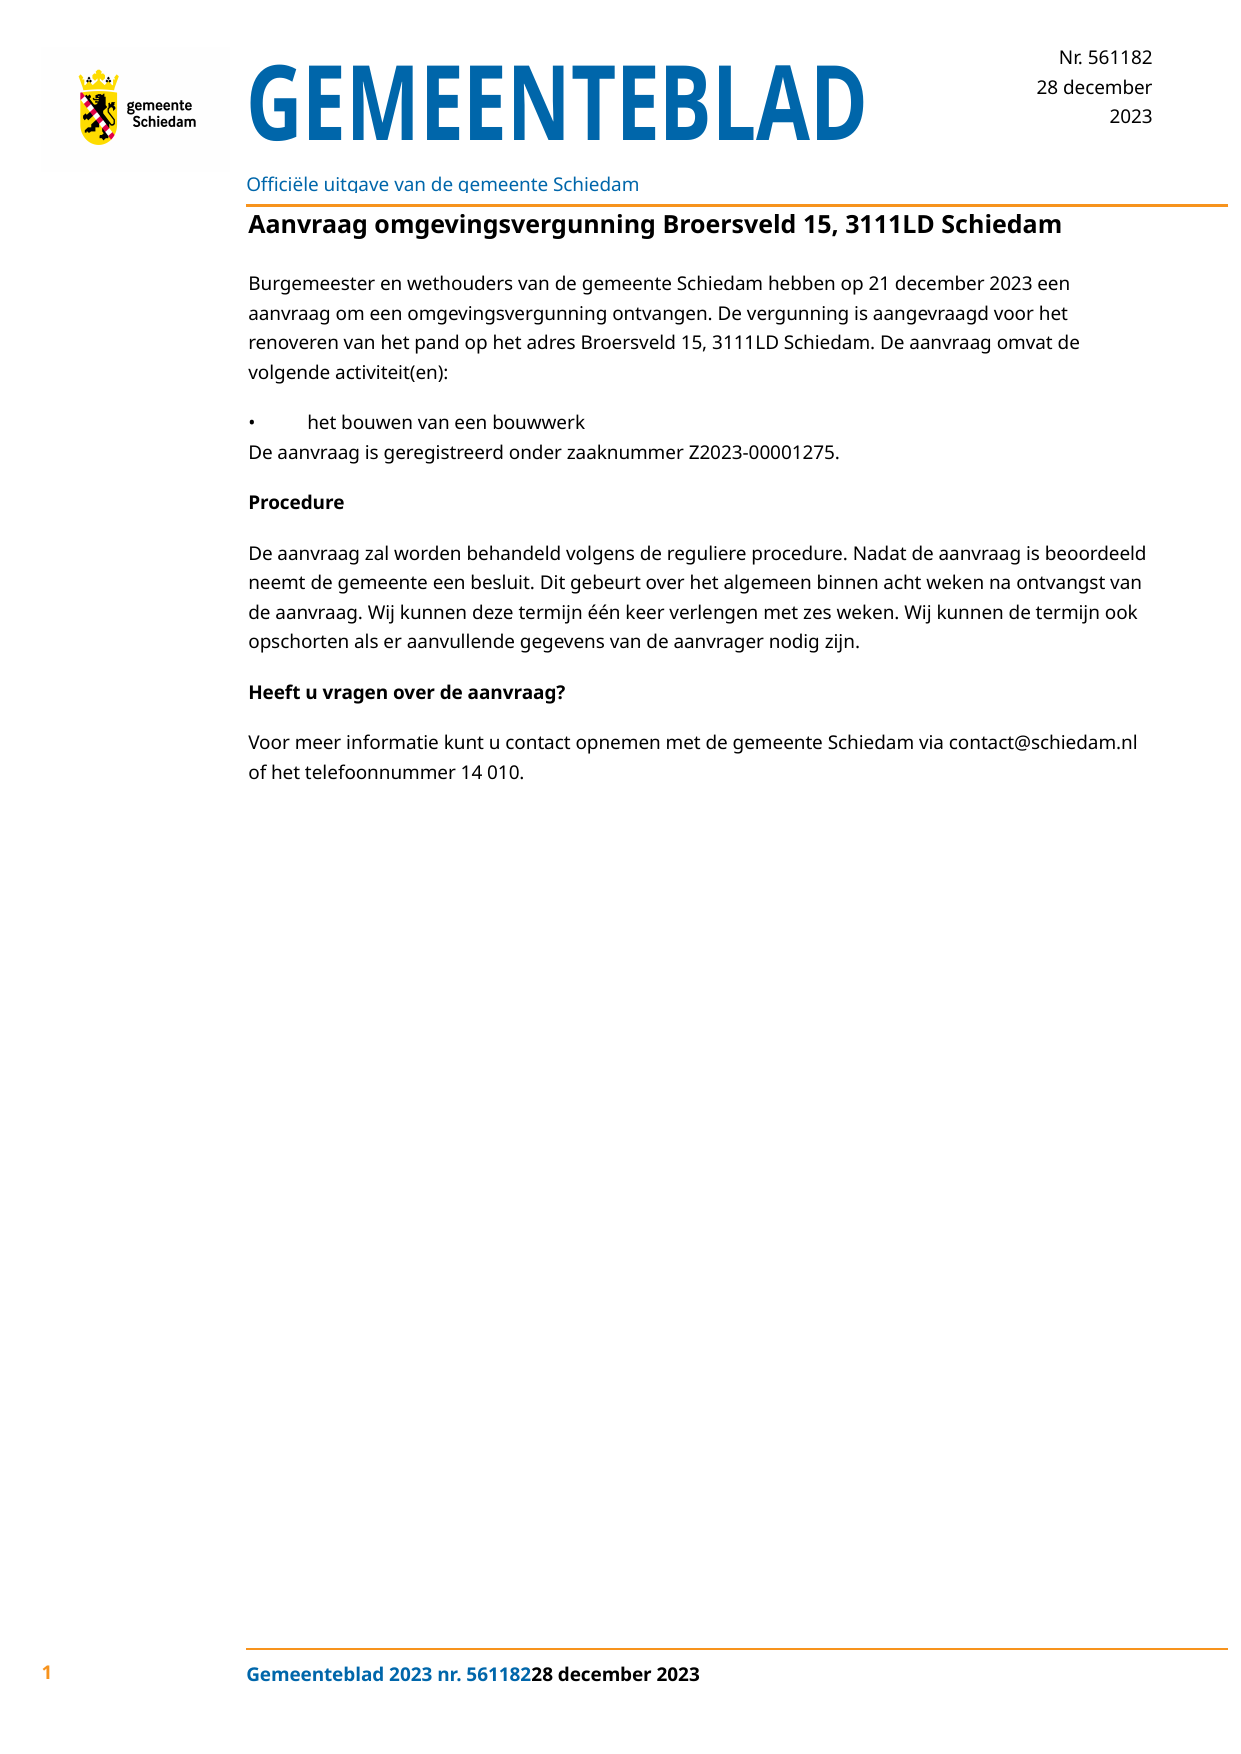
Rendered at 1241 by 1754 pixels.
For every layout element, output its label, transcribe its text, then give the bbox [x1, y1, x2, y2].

text Procedure [248, 489, 1152, 515]
text Voor meer informatie kunt u contact opnemen met de gemeente Schiedam via contact@schiedam.nl of het telefoonnummer 14 010. [248, 729, 1152, 785]
text De aanvraag zal worden behandeld volgens de reguliere procedure. Nadat de aanvraag is beoordeeld neemt de gemeente een besluit. Dit gebeurt over het algemeen binnen acht weken na ontvangst van de aanvraag. Wij kunnen deze termijn één keer verlengen met zes weken. Wij kunnen de termijn ook opschorten als er aanvullende gegevens van de aanvrager nodig zijn. [248, 540, 1152, 654]
text Heeft u vragen over de aanvraag? [248, 679, 1152, 705]
text De aanvraag is geregistreerd onder zaaknummer Z2023-00001275. [248, 439, 1152, 465]
text Aanvraag omgevingsvergunning Broersveld 15, 3111LD Schiedam [248, 207, 1152, 241]
picture [41, 47, 231, 172]
list het bouwen van een bouwwerk [248, 409, 1152, 435]
text Burgemeester en wethouders van de gemeente Schiedam hebben op 21 december 2023 een aanvraag om een omgevingsvergunning ontvangen. De vergunning is aangevraagd voor het renoveren van het pand op het adres Broersveld 15, 3111LD Schiedam. De aanvraag omvat de volgende activiteit(en): [248, 270, 1152, 385]
